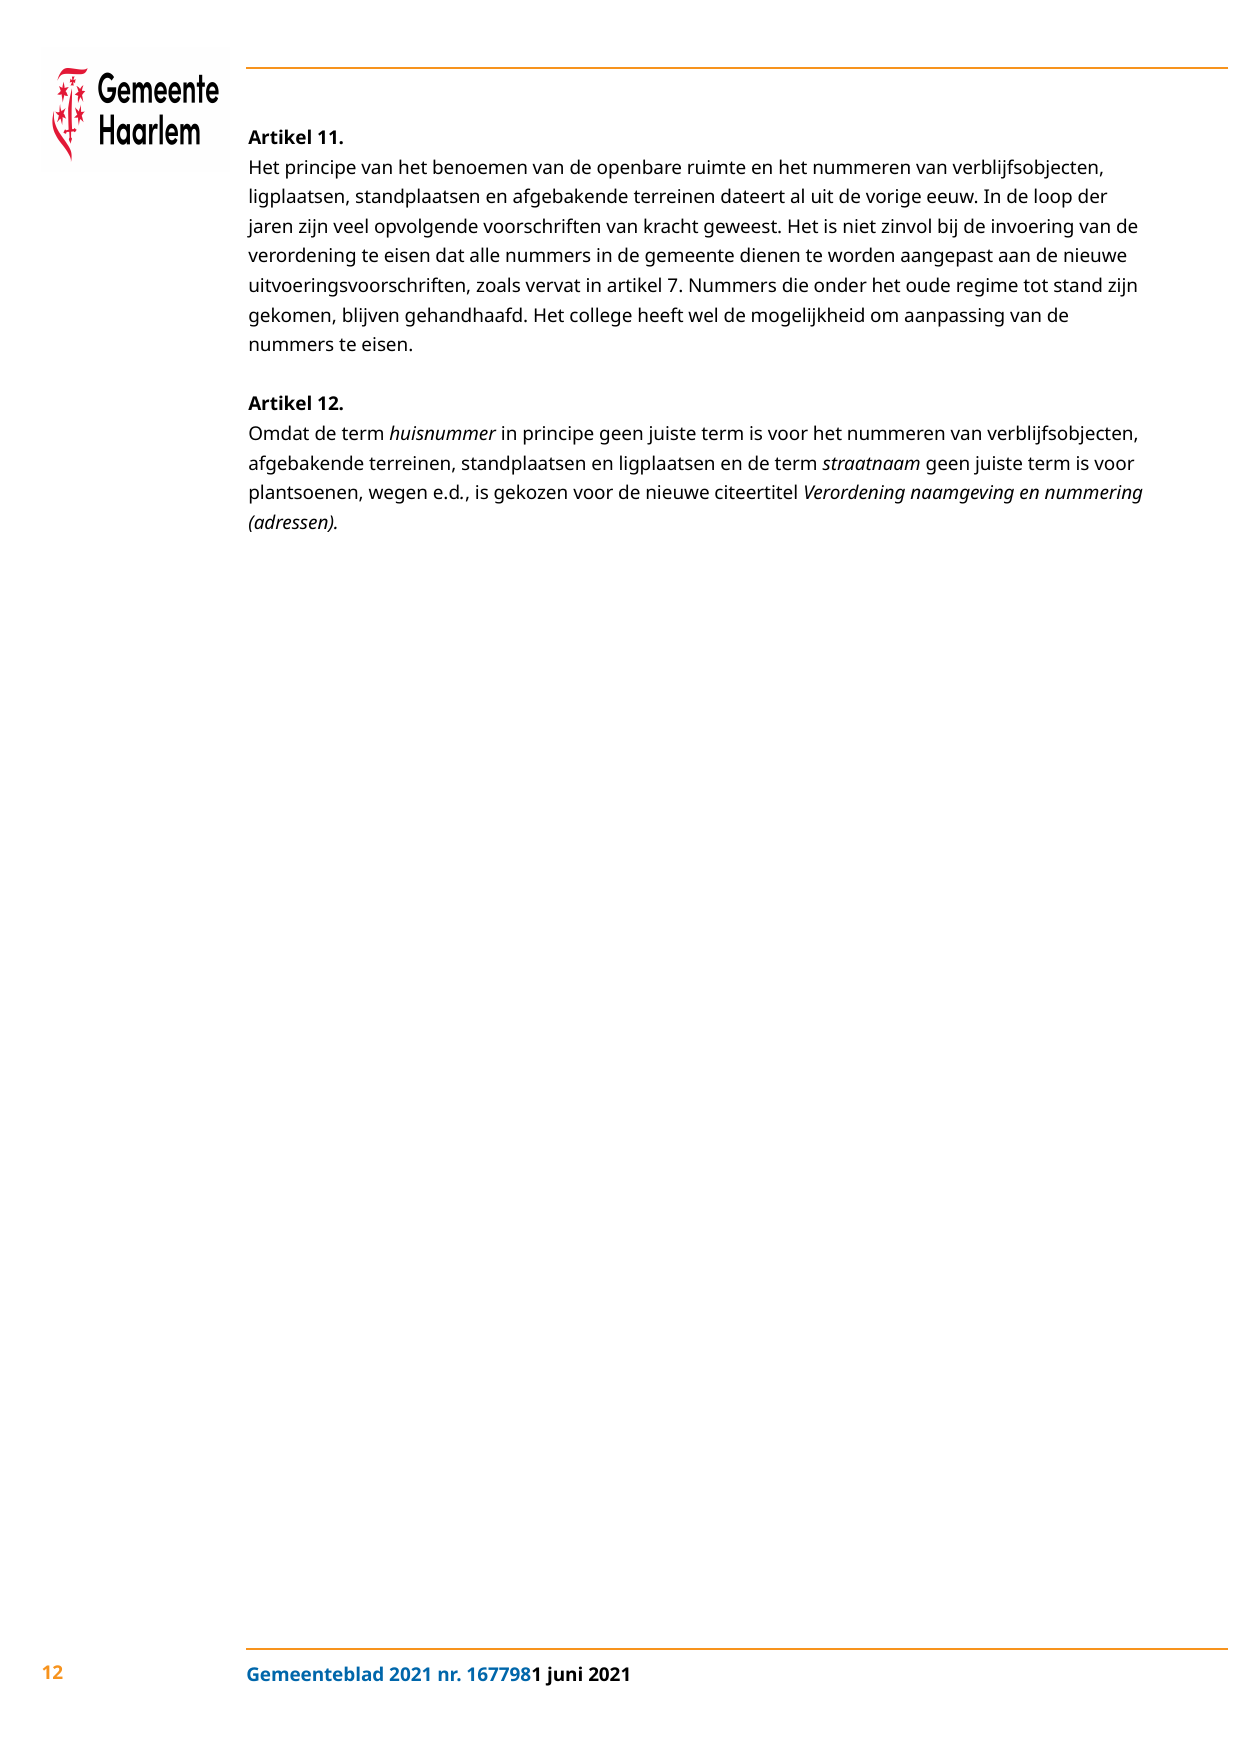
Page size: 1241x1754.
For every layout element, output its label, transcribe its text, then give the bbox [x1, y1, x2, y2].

text Artikel 12. [248, 391, 1152, 416]
picture [41, 47, 231, 172]
text Omdat de term huisnummer in principe geen juiste term is voor het nummeren van verblijfsobjecten, afgebakende terreinen, standplaatsen en ligplaatsen en de term straatnaam geen juiste term is voor plantsoenen, wegen e.d., is gekozen voor de nieuwe citeertitel Verordening naamgeving en nummering (adressen). [248, 420, 1152, 535]
text Artikel 11. [248, 124, 1152, 150]
text Het principe van het benoemen van de openbare ruimte en het nummeren van verblijfsobjecten, ligplaatsen, standplaatsen en afgebakende terreinen dateert al uit de vorige eeuw. In de loop der jaren zijn veel opvolgende voorschriften van kracht geweest. Het is niet zinvol bij de invoering van de verordening te eisen dat alle nummers in de gemeente dienen te worden aangepast aan de nieuwe uitvoeringsvoorschriften, zoals vervat in artikel 7. Nummers die onder het oude regime tot stand zijn gekomen, blijven gehandhaafd. Het college heeft wel de mogelijkheid om aanpassing van de nummers te eisen. [248, 154, 1152, 357]
